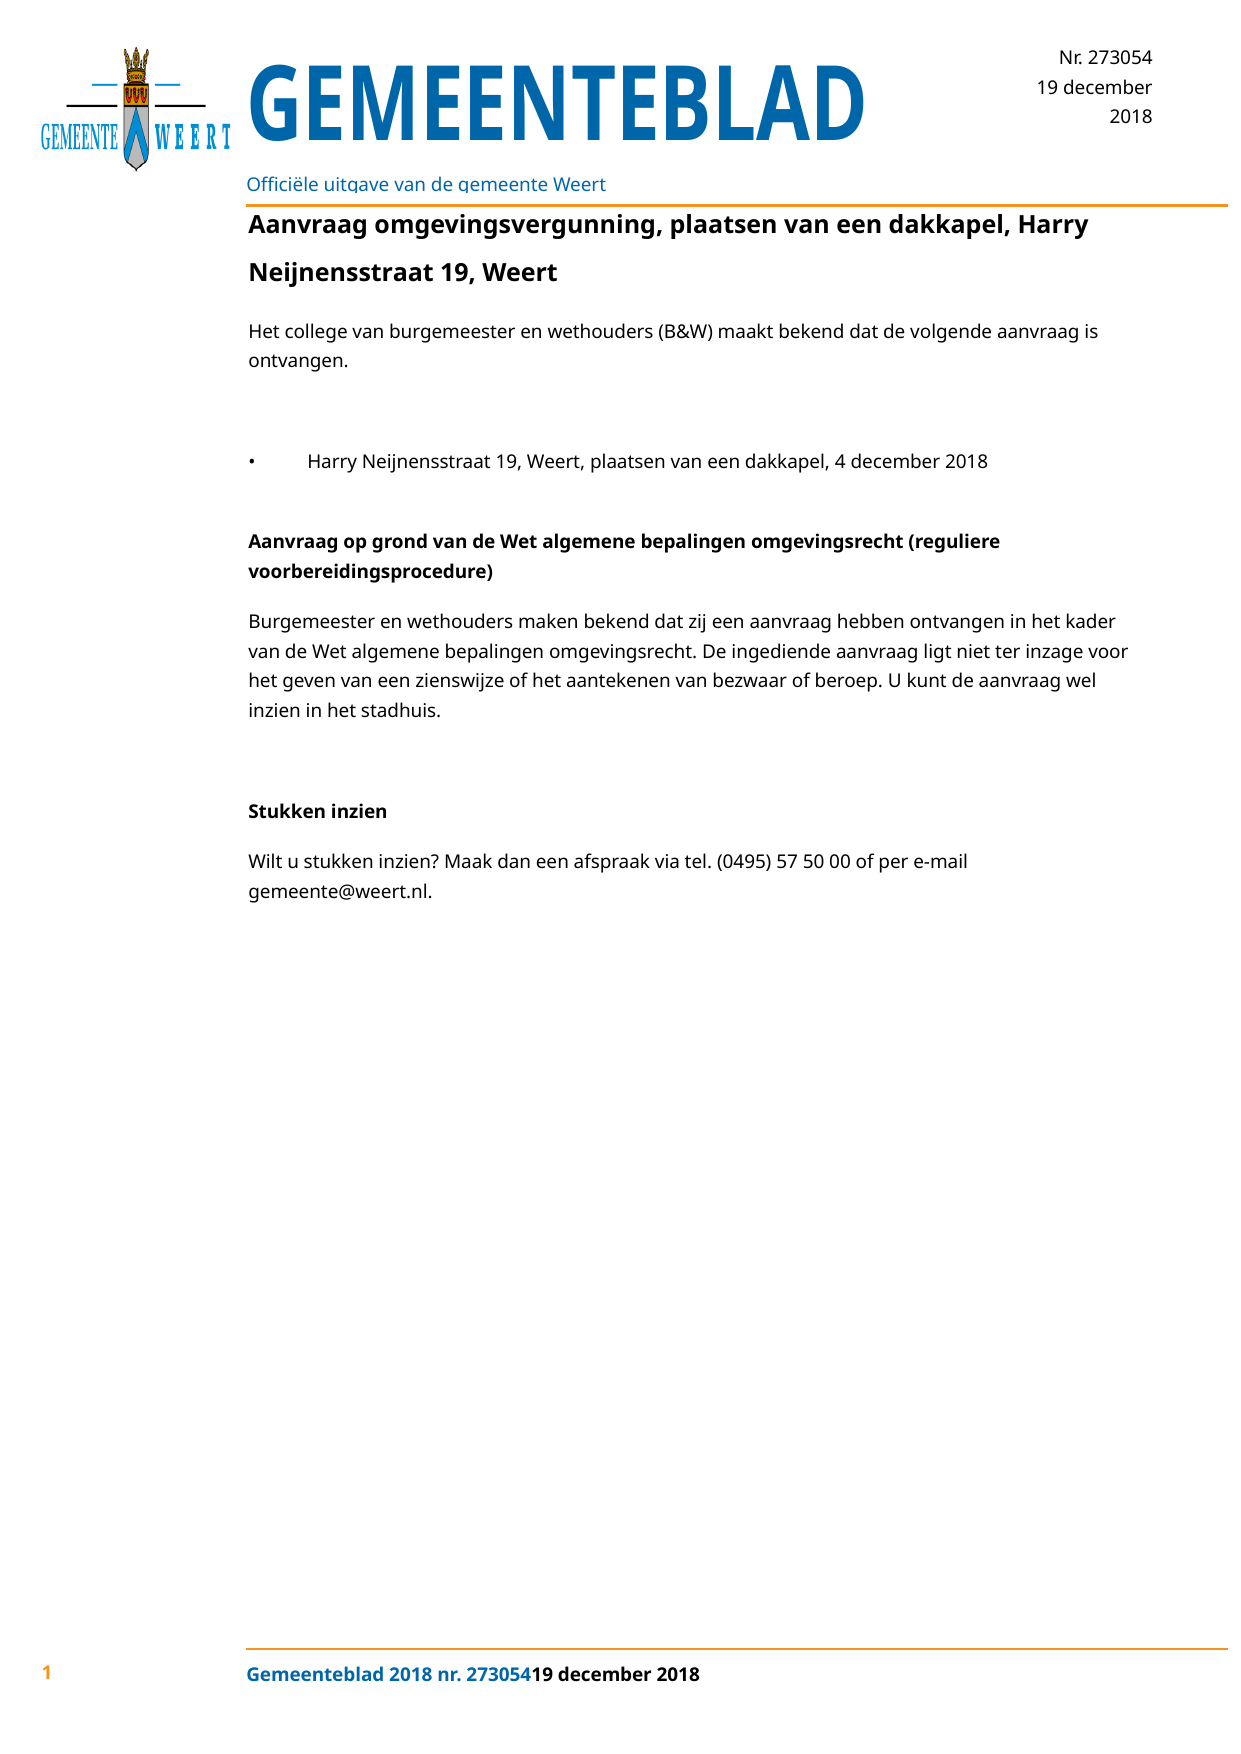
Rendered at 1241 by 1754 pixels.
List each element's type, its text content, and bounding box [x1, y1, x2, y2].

text Het college van burgemeester en wethouders (B&W) maakt bekend dat de volgende aanvraag is ontvangen. [248, 318, 1152, 373]
text Burgemeester en wethouders maken bekend dat zij een aanvraag hebben ontvangen in het kader van de Wet algemene bepalingen omgevingsrecht. De ingediende aanvraag ligt niet ter inzage voor het geven van een zienswijze of het aantekenen van bezwaar of beroep. U kunt de aanvraag wel inzien in het stadhuis. [248, 608, 1152, 723]
list Harry Neijnensstraat 19, Weert, plaatsen van een dakkapel, 4 december 2018 [248, 448, 1152, 474]
text Stukken inzien [248, 798, 1152, 824]
text Aanvraag op grond van de Wet algemene bepalingen omgevingsrecht (reguliere voorbereidingsprocedure) [248, 528, 1152, 584]
picture [41, 47, 231, 172]
text Aanvraag omgevingsvergunning, plaatsen van een dakkapel, Harry Neijnensstraat 19, Weert [248, 207, 1152, 288]
text Wilt u stukken inzien? Maak dan een afspraak via tel. (0495) 57 50 00 of per e-mail gemeente@weert.nl. [248, 848, 1152, 904]
